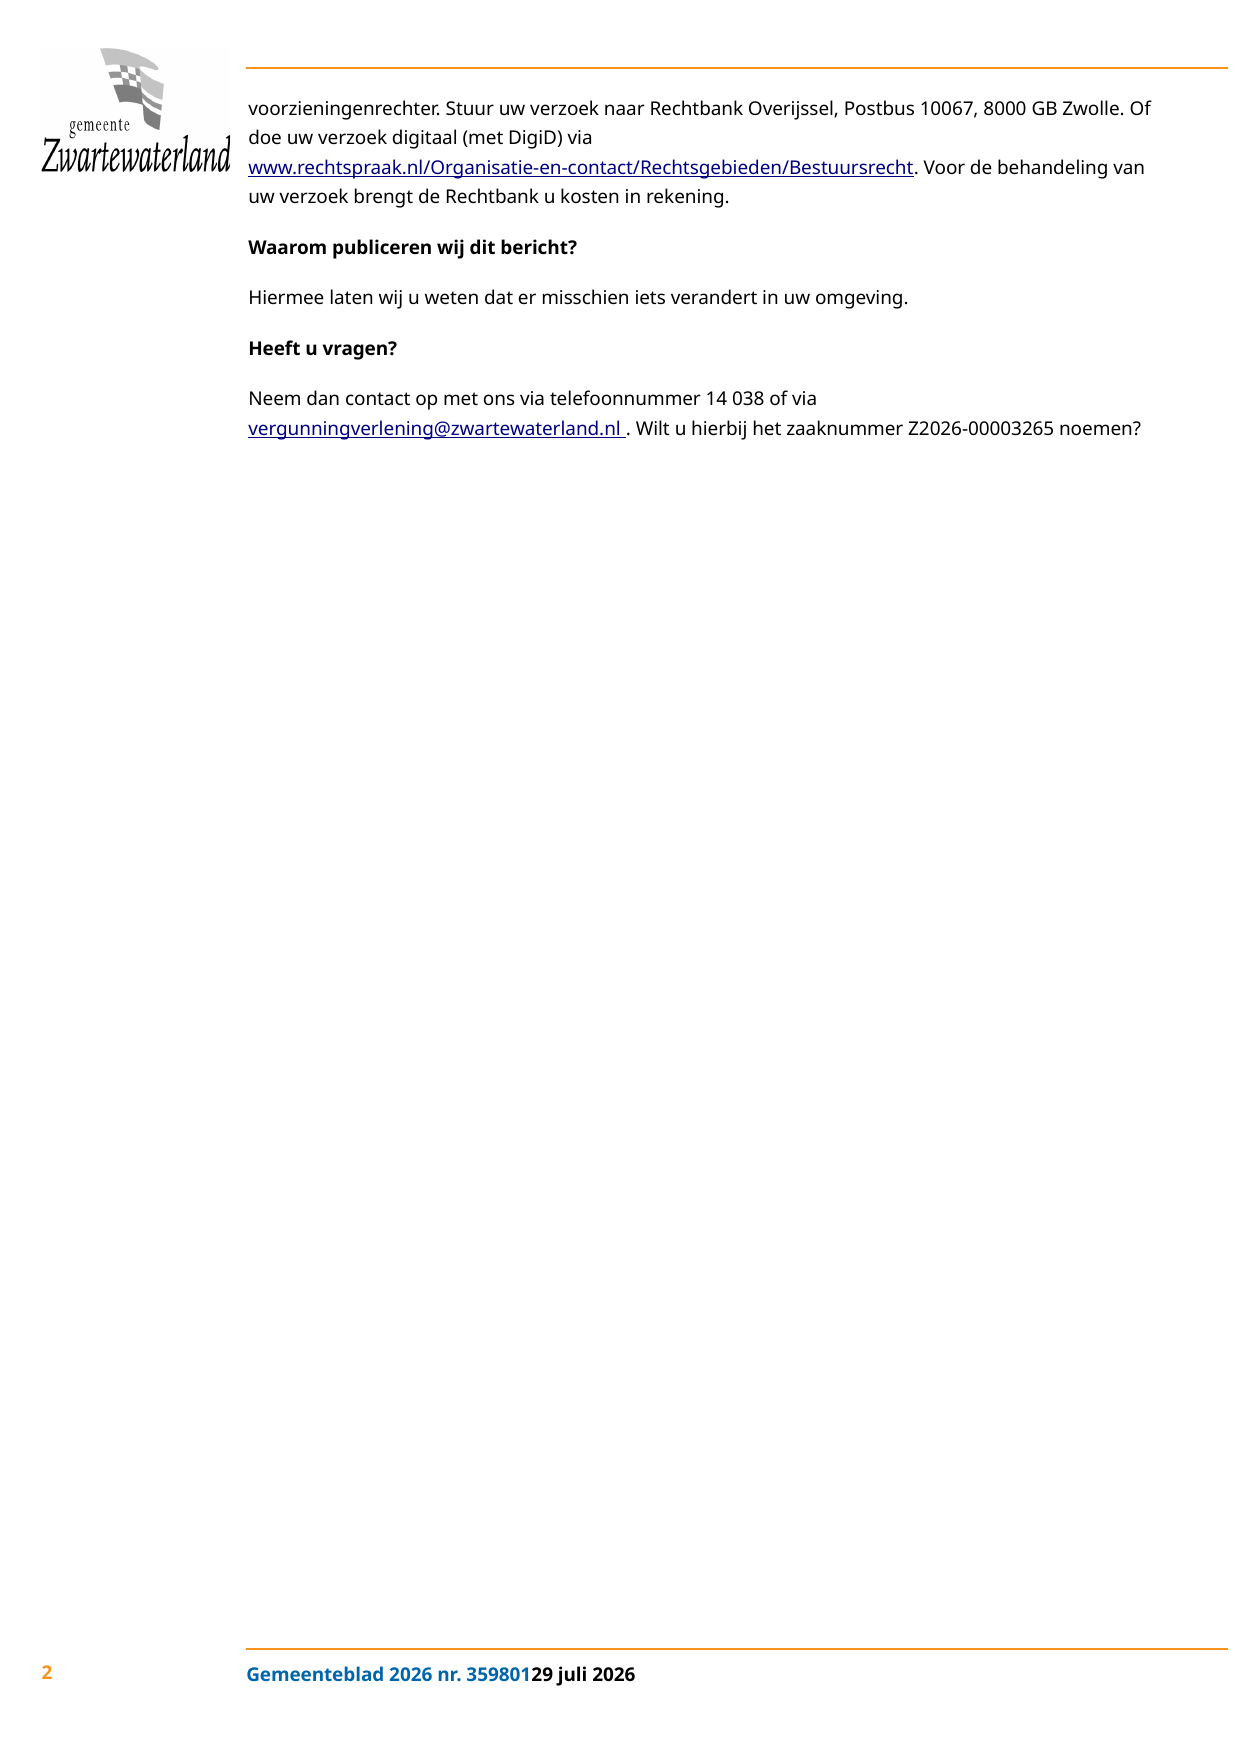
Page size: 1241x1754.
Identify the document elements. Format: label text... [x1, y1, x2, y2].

text voorzieningenrechter. Stuur uw verzoek naar Rechtbank Overijssel, Postbus 10067, 8000 GB Zwolle. Of doe uw verzoek digitaal (met DigiD) via www.rechtspraak.nl/Organisatie-en-contact/Rechtsgebieden/Bestuursrecht. Voor de behandeling van uw verzoek brengt de Rechtbank u kosten in rekening. [248, 95, 1152, 209]
text Neem dan contact op met ons via telefoonnummer 14 038 of via vergunningverlening@zwartewaterland.nl . Wilt u hierbij het zaaknummer Z2026-00003265 noemen? [248, 385, 1152, 441]
text Waarom publiceren wij dit bericht? [248, 234, 1152, 260]
text Heeft u vragen? [248, 335, 1152, 361]
text Hiermee laten wij u weten dat er misschien iets verandert in uw omgeving. [248, 284, 1152, 310]
picture [41, 47, 231, 172]
